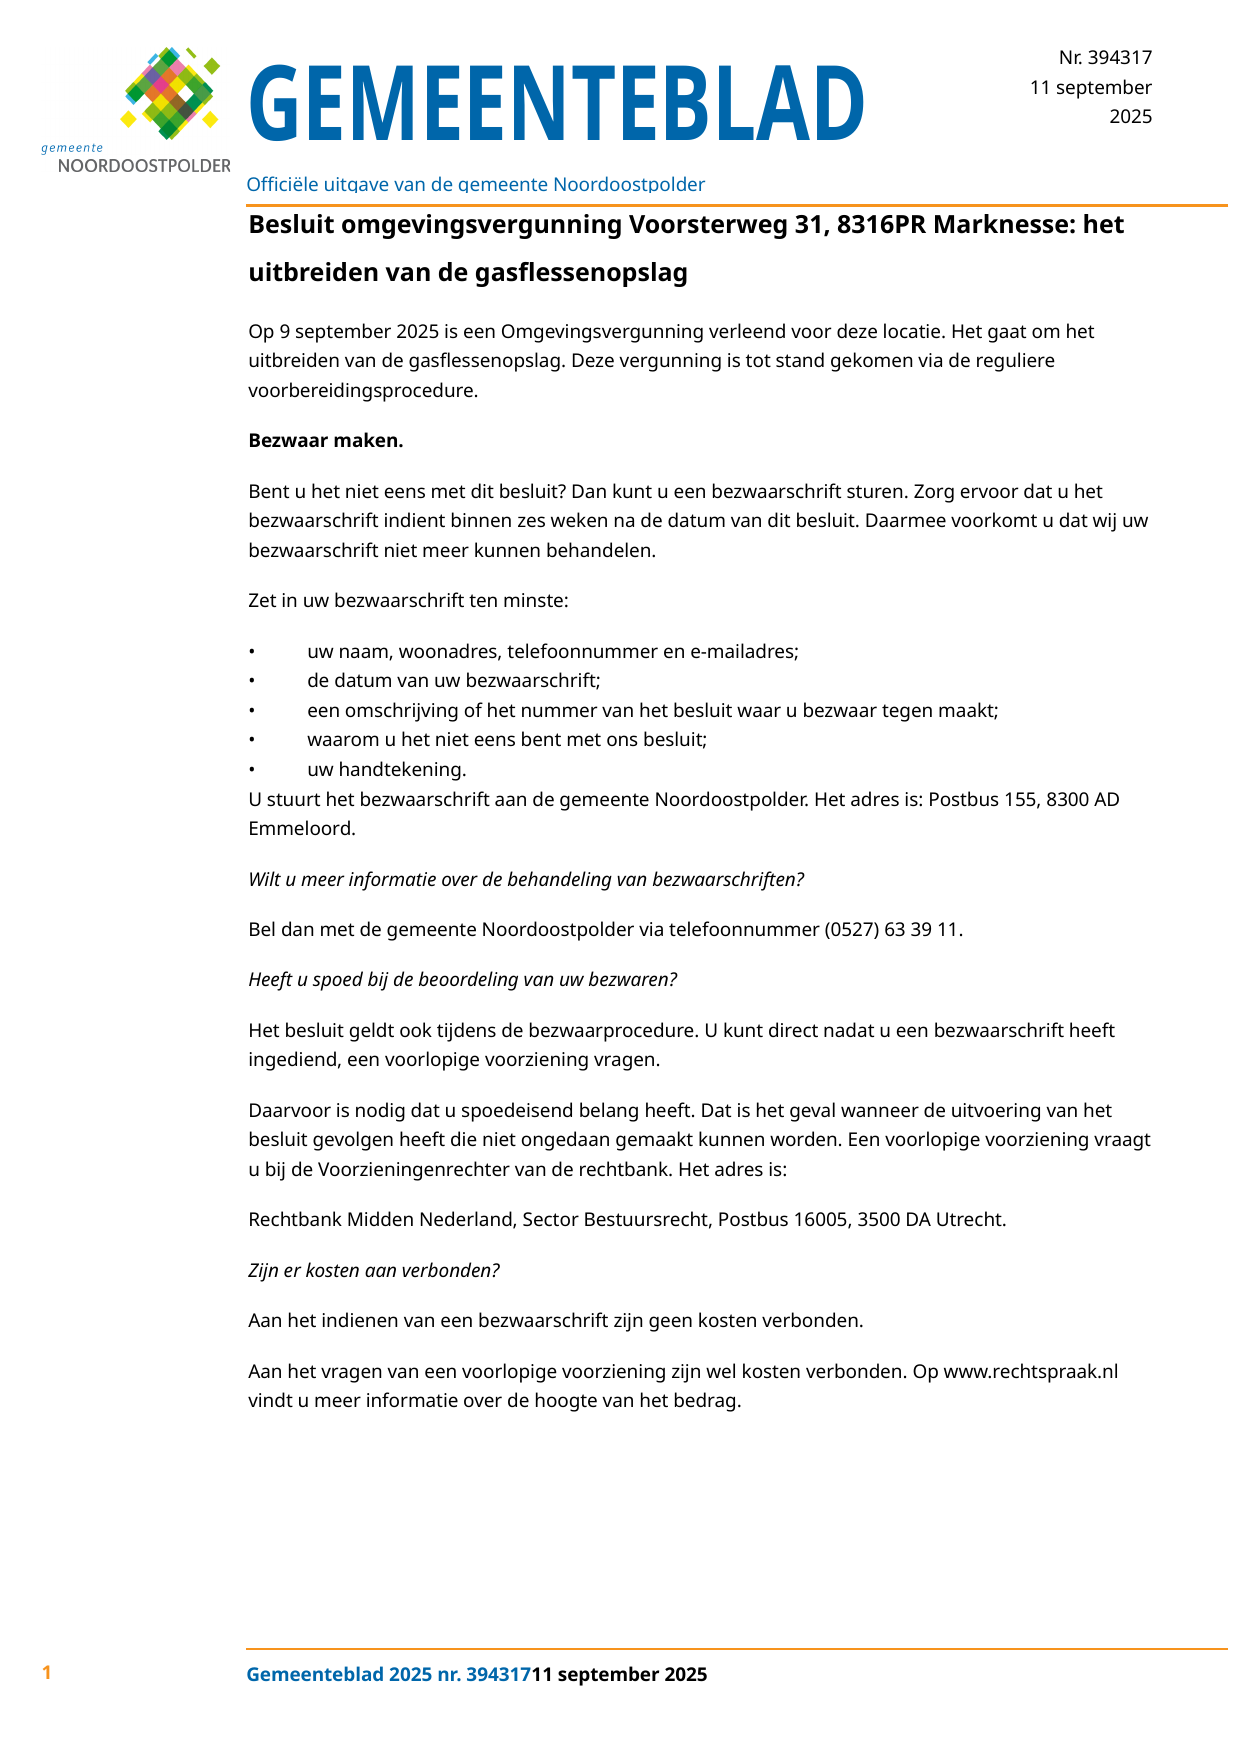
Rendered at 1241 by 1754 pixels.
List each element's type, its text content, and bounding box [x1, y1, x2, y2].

text Zijn er kosten aan verbonden? [248, 1257, 1152, 1283]
list een omschrijving of het nummer van het besluit waar u bezwaar tegen maakt; [248, 697, 1152, 723]
text Rechtbank Midden Nederland, Sector Bestuursrecht, Postbus 16005, 3500 DA Utrecht. [248, 1207, 1152, 1232]
text Besluit omgevingsvergunning Voorsterweg 31, 8316PR Marknesse: het uitbreiden van de gasflessenopslag [248, 207, 1152, 288]
text U stuurt het bezwaarschrift aan de gemeente Noordoostpolder. Het adres is: Postbus 155, 8300 AD Emmeloord. [248, 786, 1152, 841]
list waarom u het niet eens bent met ons besluit; [248, 727, 1152, 752]
list de datum van uw bezwaarschrift; [248, 667, 1152, 693]
text Daarvoor is nodig dat u spoedeisend belang heeft. Dat is het geval wanneer de uitvoering van het besluit gevolgen heeft die niet ongedaan gemaakt kunnen worden. Een voorlopige voorziening vraagt u bij de Voorzieningenrechter van de rechtbank. Het adres is: [248, 1097, 1152, 1182]
text Het besluit geldt ook tijdens de bezwaarprocedure. U kunt direct nadat u een bezwaarschrift heeft ingediend, een voorlopige voorziening vragen. [248, 1017, 1152, 1072]
text Op 9 september 2025 is een Omgevingsvergunning verleend voor deze locatie. Het gaat om het uitbreiden van de gasflessenopslag. Deze vergunning is tot stand gekomen via de reguliere voorbereidingsprocedure. [248, 318, 1152, 403]
text Bel dan met de gemeente Noordoostpolder via telefoonnummer (0527) 63 39 11. [248, 916, 1152, 942]
text Bezwaar maken. [248, 427, 1152, 453]
text Wilt u meer informatie over de behandeling van bezwaarschriften? [248, 866, 1152, 892]
text Heeft u spoed bij de beoordeling van uw bezwaren? [248, 967, 1152, 992]
text Aan het vragen van een voorlopige voorziening zijn wel kosten verbonden. Op www.rechtspraak.nl vindt u meer informatie over de hoogte van het bedrag. [248, 1358, 1152, 1413]
text Bent u het niet eens met dit besluit? Dan kunt u een bezwaarschrift sturen. Zorg ervoor dat u het bezwaarschrift indient binnen zes weken na de datum van dit besluit. Daarmee voorkomt u dat wij uw bezwaarschrift niet meer kunnen behandelen. [248, 478, 1152, 563]
picture [41, 47, 231, 172]
list uw naam, woonadres, telefoonnummer en e-mailadres; [248, 638, 1152, 664]
list uw handtekening. [248, 756, 1152, 782]
text Zet in uw bezwaarschrift ten minste: [248, 587, 1152, 613]
text Aan het indienen van een bezwaarschrift zijn geen kosten verbonden. [248, 1307, 1152, 1333]
